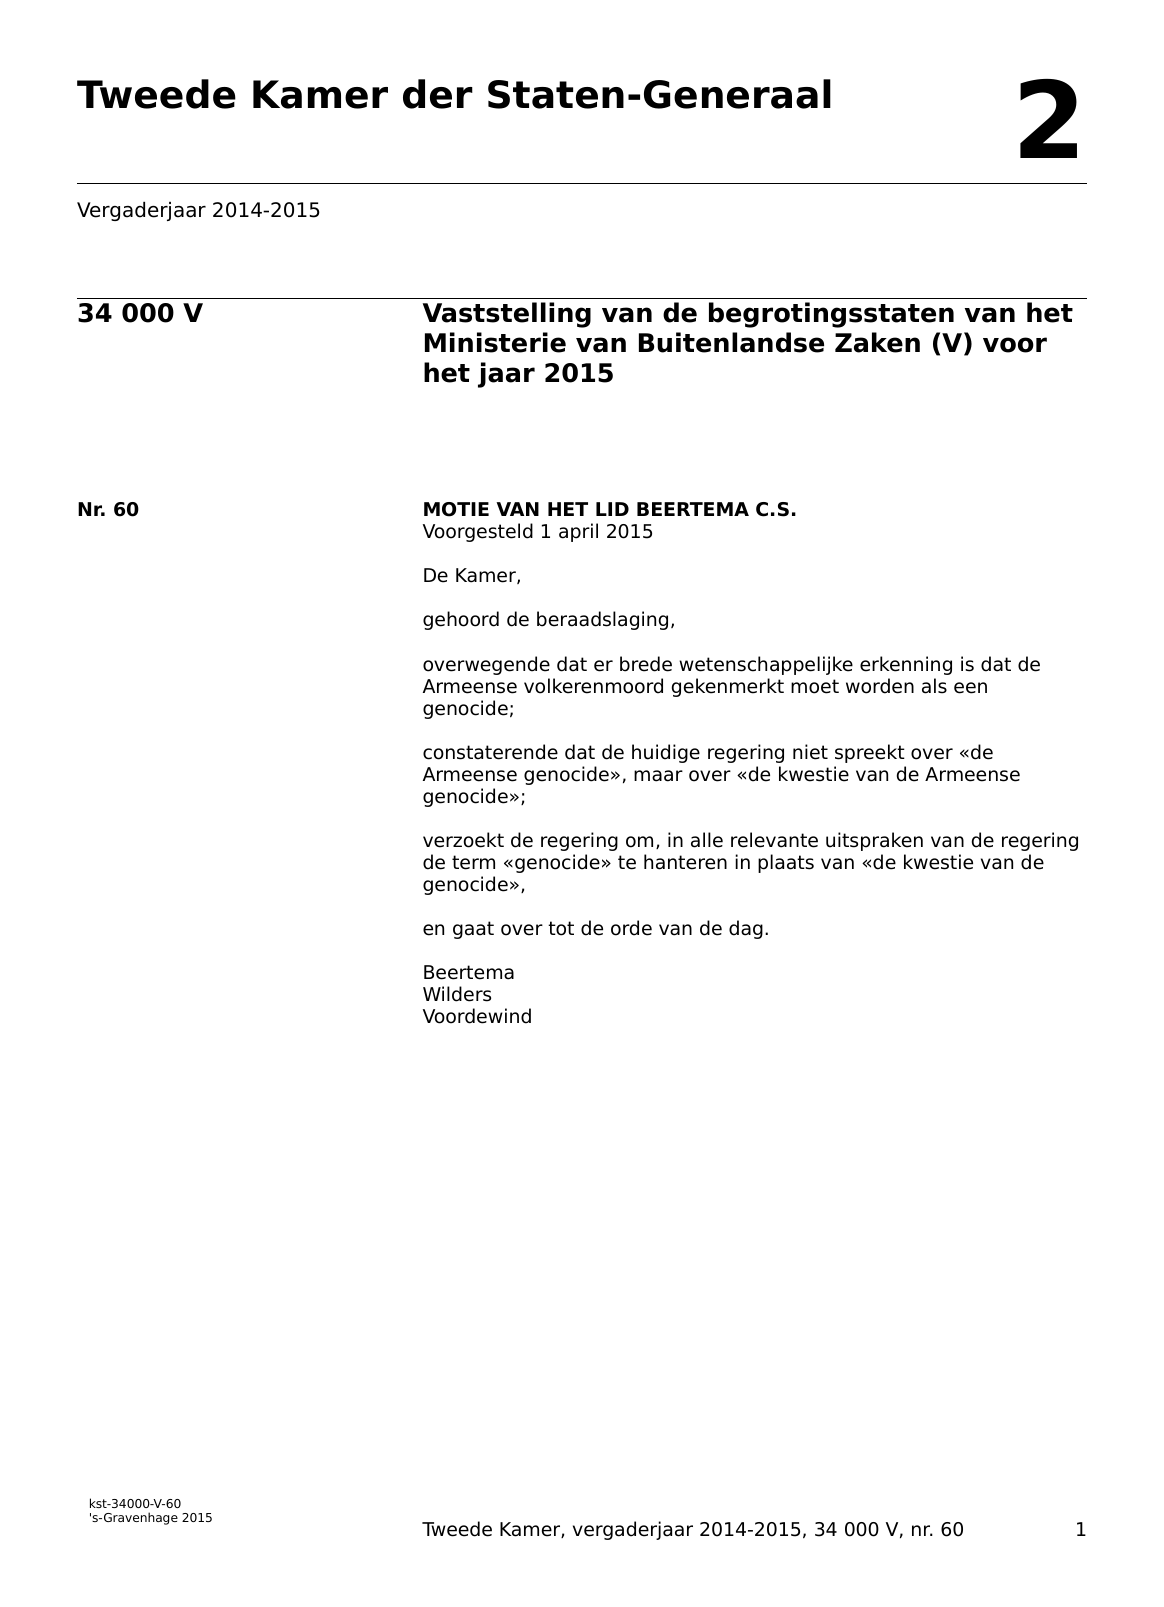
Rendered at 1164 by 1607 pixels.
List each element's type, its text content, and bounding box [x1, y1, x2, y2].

text Voorgesteld 1 april 2015 [422, 521, 1087, 543]
text De Kamer, [422, 565, 1087, 587]
table_header Tweede Kamer der Staten-Generaal [77, 59, 886, 183]
text constaterende dat de huidige regering niet spreekt over «de Armeense genocide», maar over «de kwestie van de Armeense genocide»; [422, 742, 1087, 808]
subtitle 34 000 V Vaststelling van de begrotingsstaten van het Ministerie van Buitenlandse Zaken (V) voor het jaar 2015 [77, 299, 1087, 388]
text en gaat over tot de orde van de dag. [422, 918, 1087, 940]
text gehoord de beraadslaging, [422, 609, 1087, 631]
text Voordewind [422, 1006, 1087, 1028]
text 's-Gravenhage 2015 [88, 1511, 323, 1525]
table_cell Vergaderjaar 2014-2015 [77, 184, 1087, 298]
subtitle Nr. 60 MOTIE VAN HET LID BEERTEMA C.S. [77, 499, 1087, 521]
text kst-34000-V-60 [88, 1497, 323, 1511]
text overwegende dat er brede wetenschappelijke erkenning is dat de Armeense volkerenmoord gekenmerkt moet worden als een genocide; [422, 653, 1087, 719]
text verzoekt de regering om, in alle relevante uitspraken van de regering de term «genocide» te hanteren in plaats van «de kwestie van de genocide», [422, 830, 1087, 896]
text Wilders [422, 984, 1087, 1006]
table_header 2 [886, 59, 1087, 183]
text Beertema [422, 962, 1087, 984]
